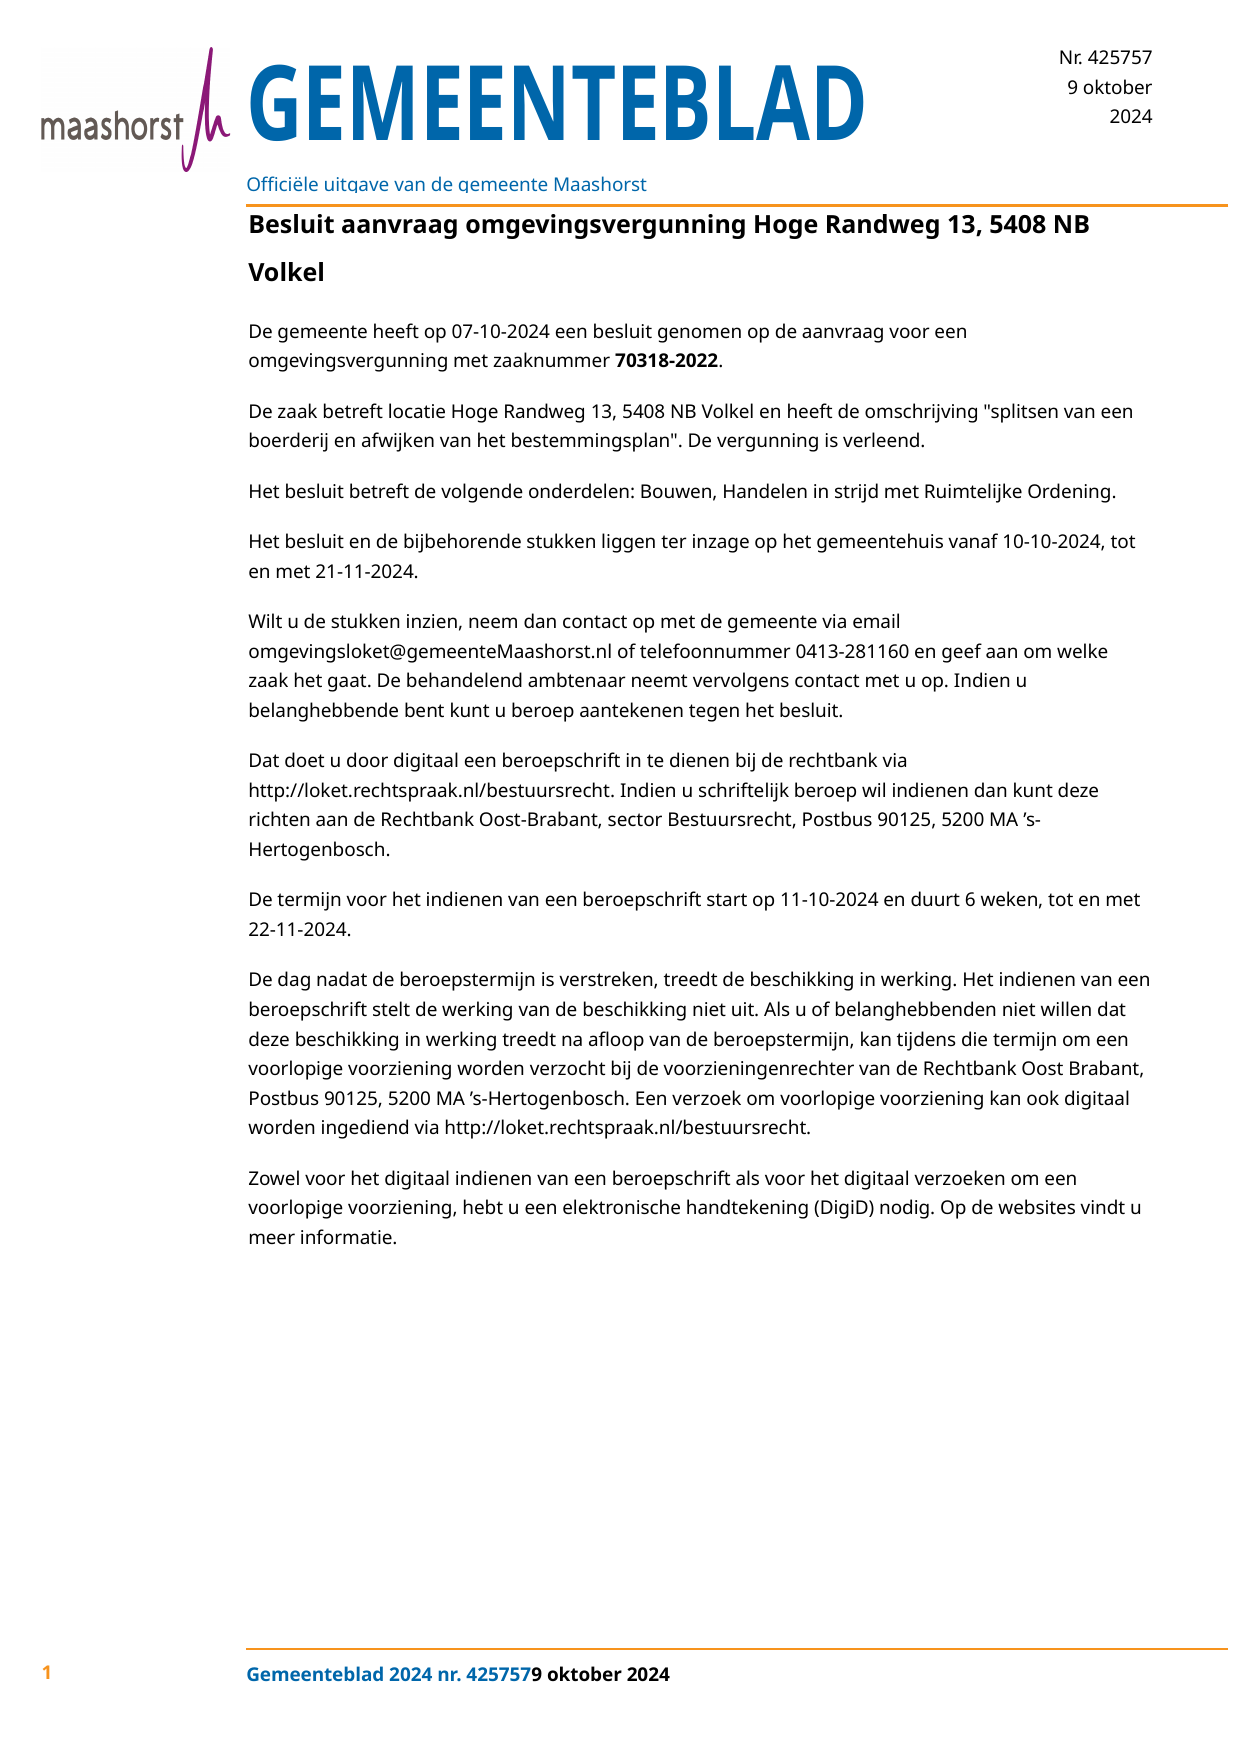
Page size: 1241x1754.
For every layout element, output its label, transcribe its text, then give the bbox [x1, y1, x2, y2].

text Het besluit betreft de volgende onderdelen: Bouwen, Handelen in strijd met Ruimtelijke Ordening. [248, 478, 1152, 504]
text Besluit aanvraag omgevingsvergunning Hoge Randweg 13, 5408 NB Volkel [248, 207, 1152, 288]
text De termijn voor het indienen van een beroepschrift start op 11-10-2024 en duurt 6 weken, tot en met 22-11-2024. [248, 887, 1152, 942]
text De gemeente heeft op 07-10-2024 een besluit genomen op de aanvraag voor een omgevingsvergunning met zaaknummer 70318-2022. [248, 318, 1152, 373]
text Dat doet u door digitaal een beroepschrift in te dienen bij de rechtbank via http://loket.rechtspraak.nl/bestuursrecht. Indien u schriftelijk beroep wil indienen dan kunt deze richten aan de Rechtbank Oost-Brabant, sector Bestuursrecht, Postbus 90125, 5200 MA ’s-Hertogenbosch. [248, 747, 1152, 862]
text Zowel voor het digitaal indienen van een beroepschrift als voor het digitaal verzoeken om een voorlopige voorziening, hebt u een elektronische handtekening (DigiD) nodig. Op de websites vindt u meer informatie. [248, 1165, 1152, 1250]
text De zaak betreft locatie Hoge Randweg 13, 5408 NB Volkel en heeft de omschrijving "splitsen van een boerderij en afwijken van het bestemmingsplan". De vergunning is verleend. [248, 398, 1152, 453]
picture [41, 47, 231, 172]
text Wilt u de stukken inzien, neem dan contact op met de gemeente via email omgevingsloket@gemeenteMaashorst.nl of telefoonnummer 0413-281160 en geef aan om welke zaak het gaat. De behandelend ambtenaar neemt vervolgens contact met u op. Indien u belanghebbende bent kunt u beroep aantekenen tegen het besluit. [248, 608, 1152, 723]
text De dag nadat de beroepstermijn is verstreken, treedt de beschikking in werking. Het indienen van een beroepschrift stelt de werking van de beschikking niet uit. Als u of belanghebbenden niet willen dat deze beschikking in werking treedt na afloop van de beroepstermijn, kan tijdens die termijn om een voorlopige voorziening worden verzocht bij de voorzieningenrechter van de Rechtbank Oost Brabant, Postbus 90125, 5200 MA ’s-Hertogenbosch. Een verzoek om voorlopige voorziening kan ook digitaal worden ingediend via http://loket.rechtspraak.nl/bestuursrecht. [248, 967, 1152, 1140]
text Het besluit en de bijbehorende stukken liggen ter inzage op het gemeentehuis vanaf 10-10-2024, tot en met 21-11-2024. [248, 528, 1152, 584]
